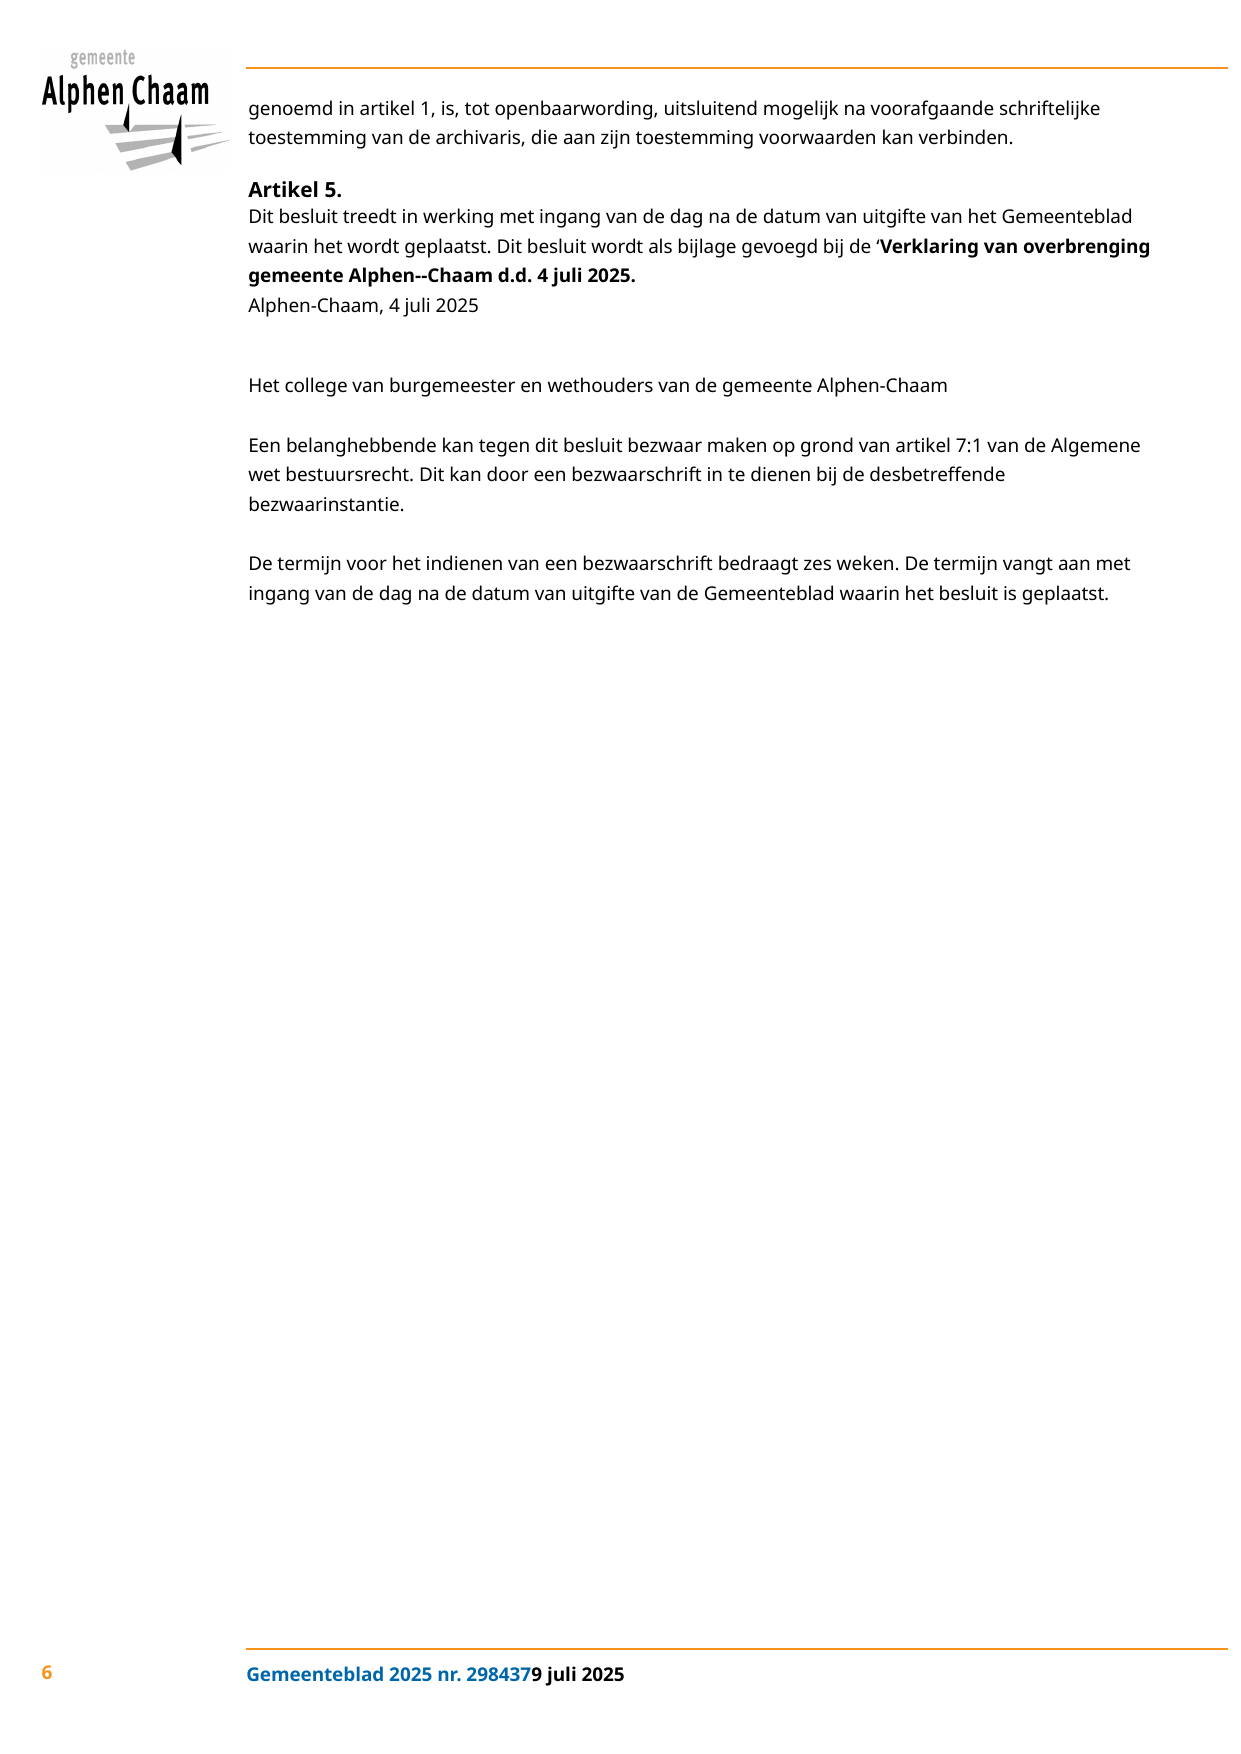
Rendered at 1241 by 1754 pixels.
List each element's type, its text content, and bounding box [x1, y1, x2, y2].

text genoemd in artikel 1, is, tot openbaarwording, uitsluitend mogelijk na voorafgaande schriftelijke toestemming van de archivaris, die aan zijn toestemming voorwaarden kan verbinden. [248, 95, 1152, 150]
text Een belanghebbende kan tegen dit besluit bezwaar maken op grond van artikel 7:1 van de Algemene wet bestuursrecht. Dit kan door een bezwaarschrift in te dienen bij de desbetreffende bezwaarinstantie. [248, 432, 1152, 517]
picture [41, 47, 231, 172]
text Het college van burgemeester en wethouders van de gemeente Alphen-Chaam [248, 373, 1152, 398]
text Dit besluit treedt in werking met ingang van de dag na de datum van uitgifte van het Gemeenteblad waarin het wordt geplaatst. Dit besluit wordt als bijlage gevoegd bij de ‘Verklaring van overbrenging gemeente Alphen--Chaam d.d. 4 juli 2025. [248, 203, 1152, 288]
text De termijn voor het indienen van een bezwaarschrift bedraagt zes weken. De termijn vangt aan met ingang van de dag na de datum van uitgifte van de Gemeenteblad waarin het besluit is geplaatst. [248, 550, 1152, 605]
text Artikel 5. [248, 175, 1152, 203]
text Alphen-Chaam, 4 juli 2025 [248, 292, 1152, 318]
